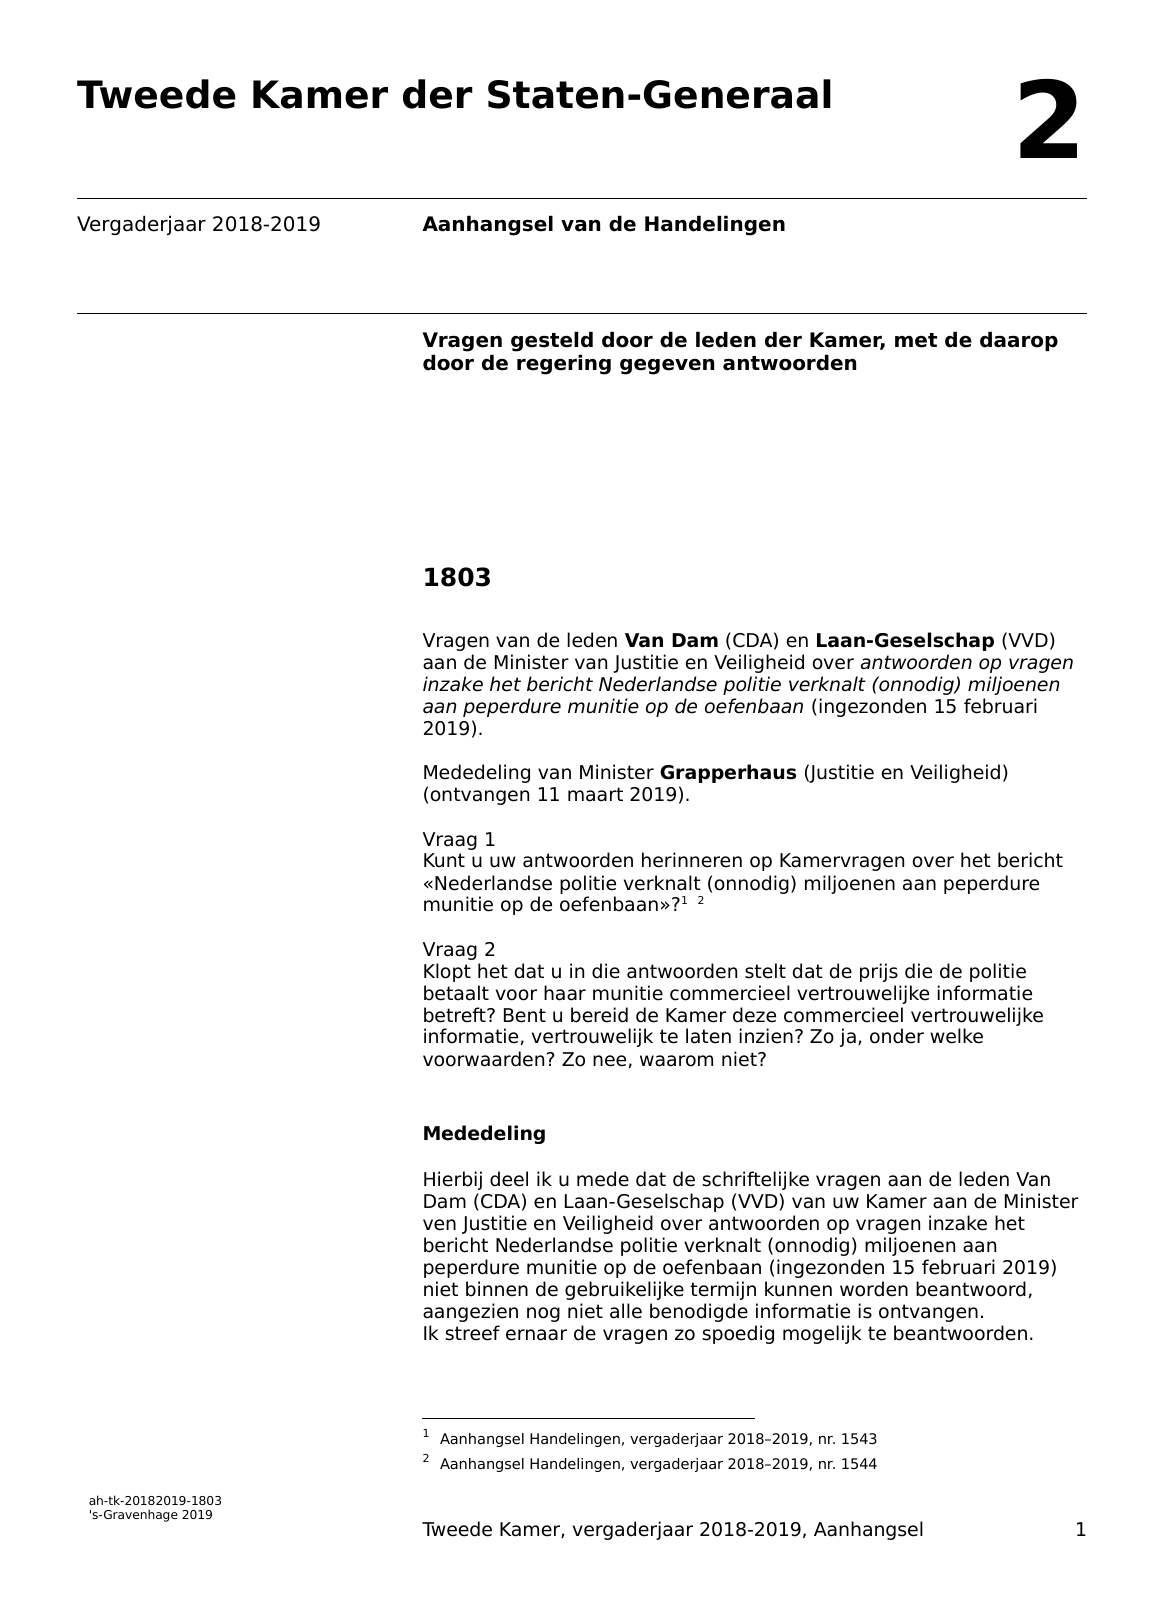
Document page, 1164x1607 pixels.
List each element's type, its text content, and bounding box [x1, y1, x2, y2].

text Hierbij deel ik u mede dat de schriftelijke vragen aan de leden Van Dam (CDA) en Laan-Geselschap (VVD) van uw Kamer aan de Minister ven Justitie en Veiligheid over antwoorden op vragen inzake het bericht Nederlandse politie verknalt (onnodig) miljoenen aan peperdure munitie op de oefenbaan (ingezonden 15 februari 2019) niet binnen de gebruikelijke termijn kunnen worden beantwoord, aangezien nog niet alle benodigde informatie is ontvangen. [422, 1169, 1087, 1323]
table_cell Aanhangsel van de Handelingen [422, 199, 1087, 313]
table_header 2 [886, 59, 1087, 198]
text Vragen van de leden Van Dam (CDA) en Laan-Geselschap (VVD) aan de Minister van Justitie en Veiligheid over antwoorden op vragen inzake het bericht Nederlandse politie verknalt (onnodig) miljoenen aan peperdure munitie op de oefenbaan (ingezonden 15 februari 2019). [422, 630, 1087, 740]
text Aanhangsel Handelingen, vergaderjaar 2018–2019, nr. 1543 [422, 1427, 1087, 1449]
text 's-Gravenhage 2019 [88, 1508, 323, 1522]
text Kunt u uw antwoorden herinneren op Kamervragen over het bericht «Nederlandse politie verknalt (onnodig) miljoenen aan peperdure munitie op de oefenbaan»? [422, 850, 1087, 916]
table_cell Vergaderjaar 2018-2019 [77, 199, 422, 313]
table_cell [77, 314, 422, 375]
text Klopt het dat u in die antwoorden stelt dat de prijs die de politie betaalt voor haar munitie commercieel vertrouwelijke informatie betreft? Bent u bereid de Kamer deze commercieel vertrouwelijke informatie, vertrouwelijk te laten inzien? Zo ja, onder welke voorwaarden? Zo nee, waarom niet? [422, 961, 1087, 1070]
text Ik streef ernaar de vragen zo spoedig mogelijk te beantwoorden. [422, 1323, 1087, 1345]
text ah-tk-20182019-1803 [88, 1494, 323, 1508]
text Vraag 2 [422, 938, 1087, 961]
text 1803 [422, 563, 1087, 592]
table_cell Vragen gesteld door de leden der Kamer, met de daarop door de regering gegeven antwoorden [422, 314, 1087, 375]
text Mededeling van Minister Grapperhaus (Justitie en Veiligheid) (ontvangen 11 maart 2019). [422, 762, 1087, 806]
table_header Tweede Kamer der Staten-Generaal [77, 59, 886, 198]
text Aanhangsel Handelingen, vergaderjaar 2018–2019, nr. 1544 [422, 1452, 1087, 1474]
text Vraag 1 [422, 828, 1087, 850]
subtitle Mededeling [422, 1122, 1087, 1144]
